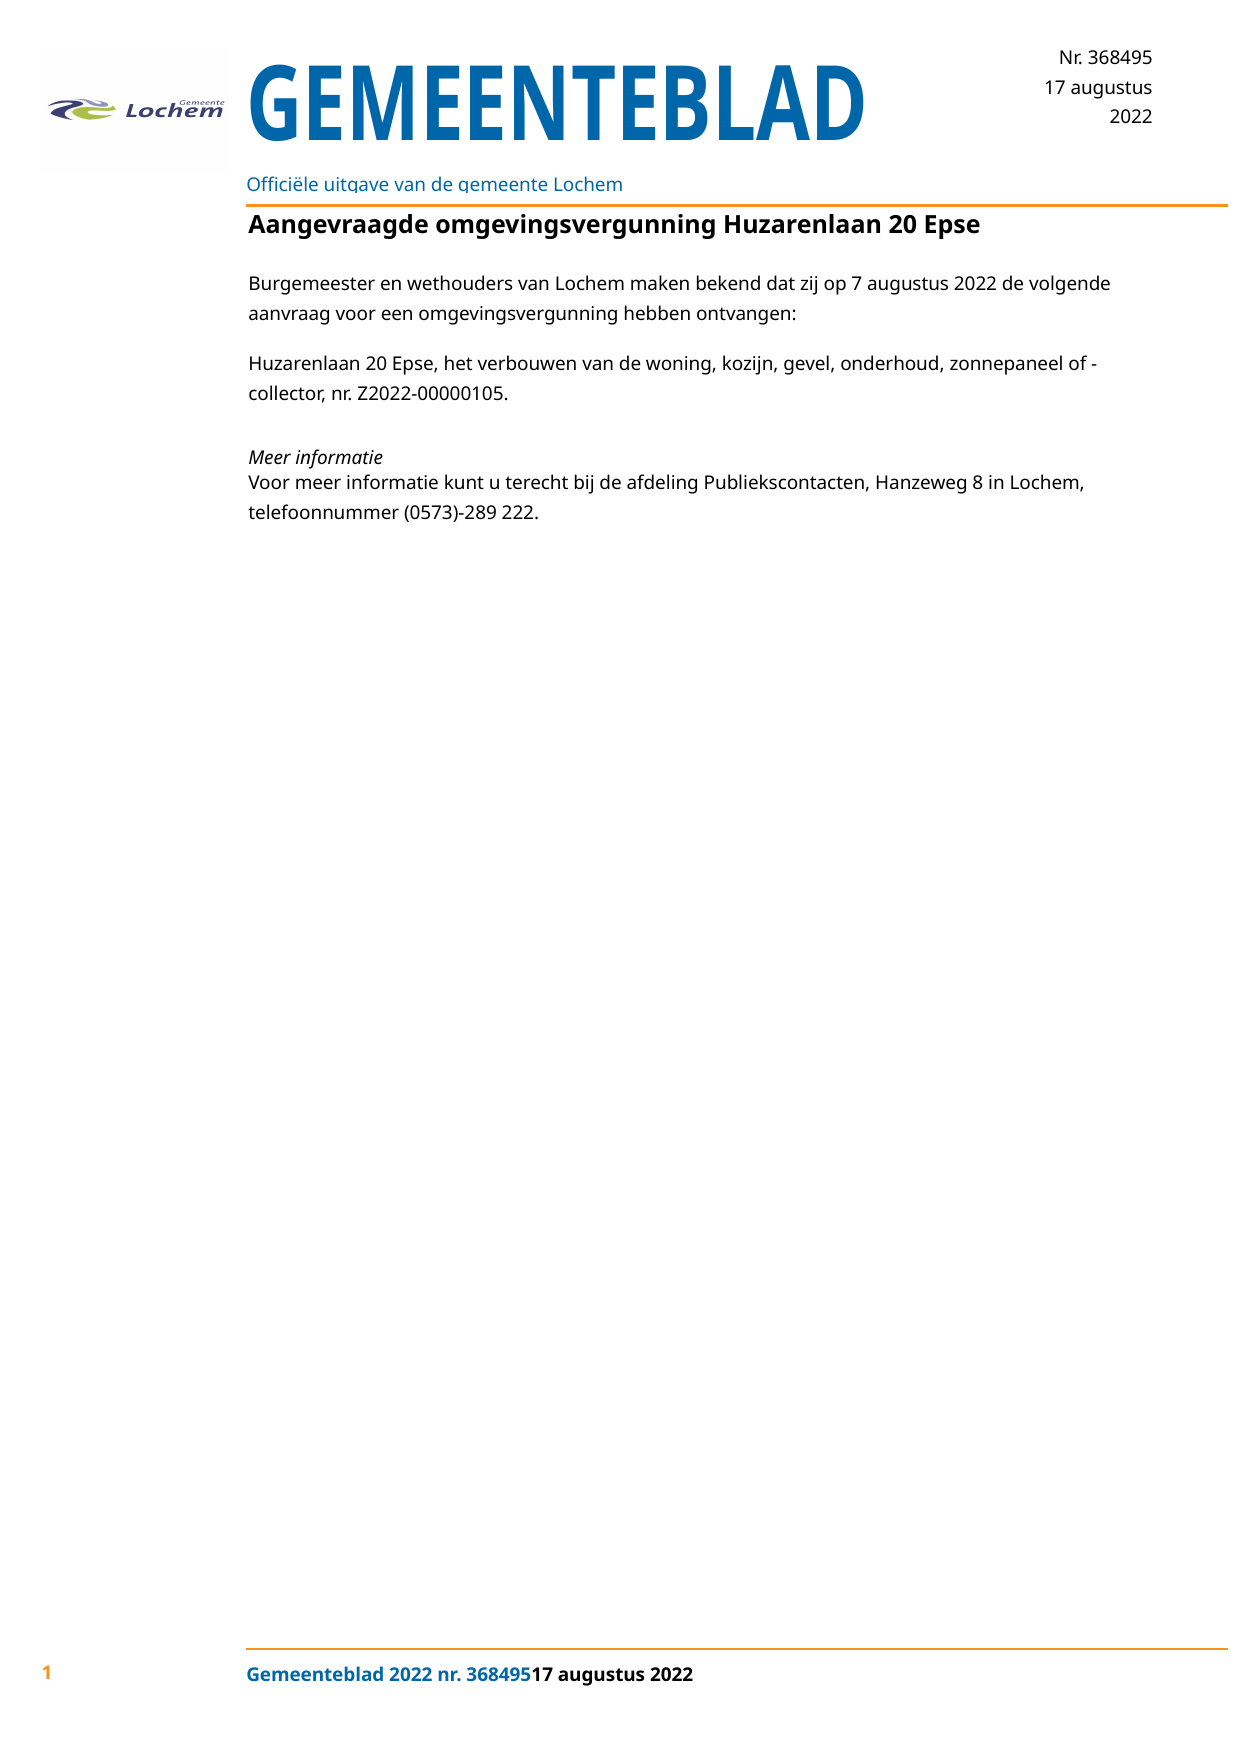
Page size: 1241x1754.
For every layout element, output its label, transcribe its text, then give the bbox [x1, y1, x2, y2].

text Meer informatie [248, 444, 1152, 469]
text Aangevraagde omgevingsvergunning Huzarenlaan 20 Epse [248, 207, 1152, 241]
picture [41, 47, 231, 172]
text Huzarenlaan 20 Epse, het verbouwen van de woning, kozijn, gevel, onderhoud, zonnepaneel of -collector, nr. Z2022-00000105. [248, 350, 1152, 406]
text Burgemeester en wethouders van Lochem maken bekend dat zij op 7 augustus 2022 de volgende aanvraag voor een omgevingsvergunning hebben ontvangen: [248, 270, 1152, 326]
text Voor meer informatie kunt u terecht bij de afdeling Publiekscontacten, Hanzeweg 8 in Lochem, telefoonnummer (0573)-289 222. [248, 469, 1152, 525]
